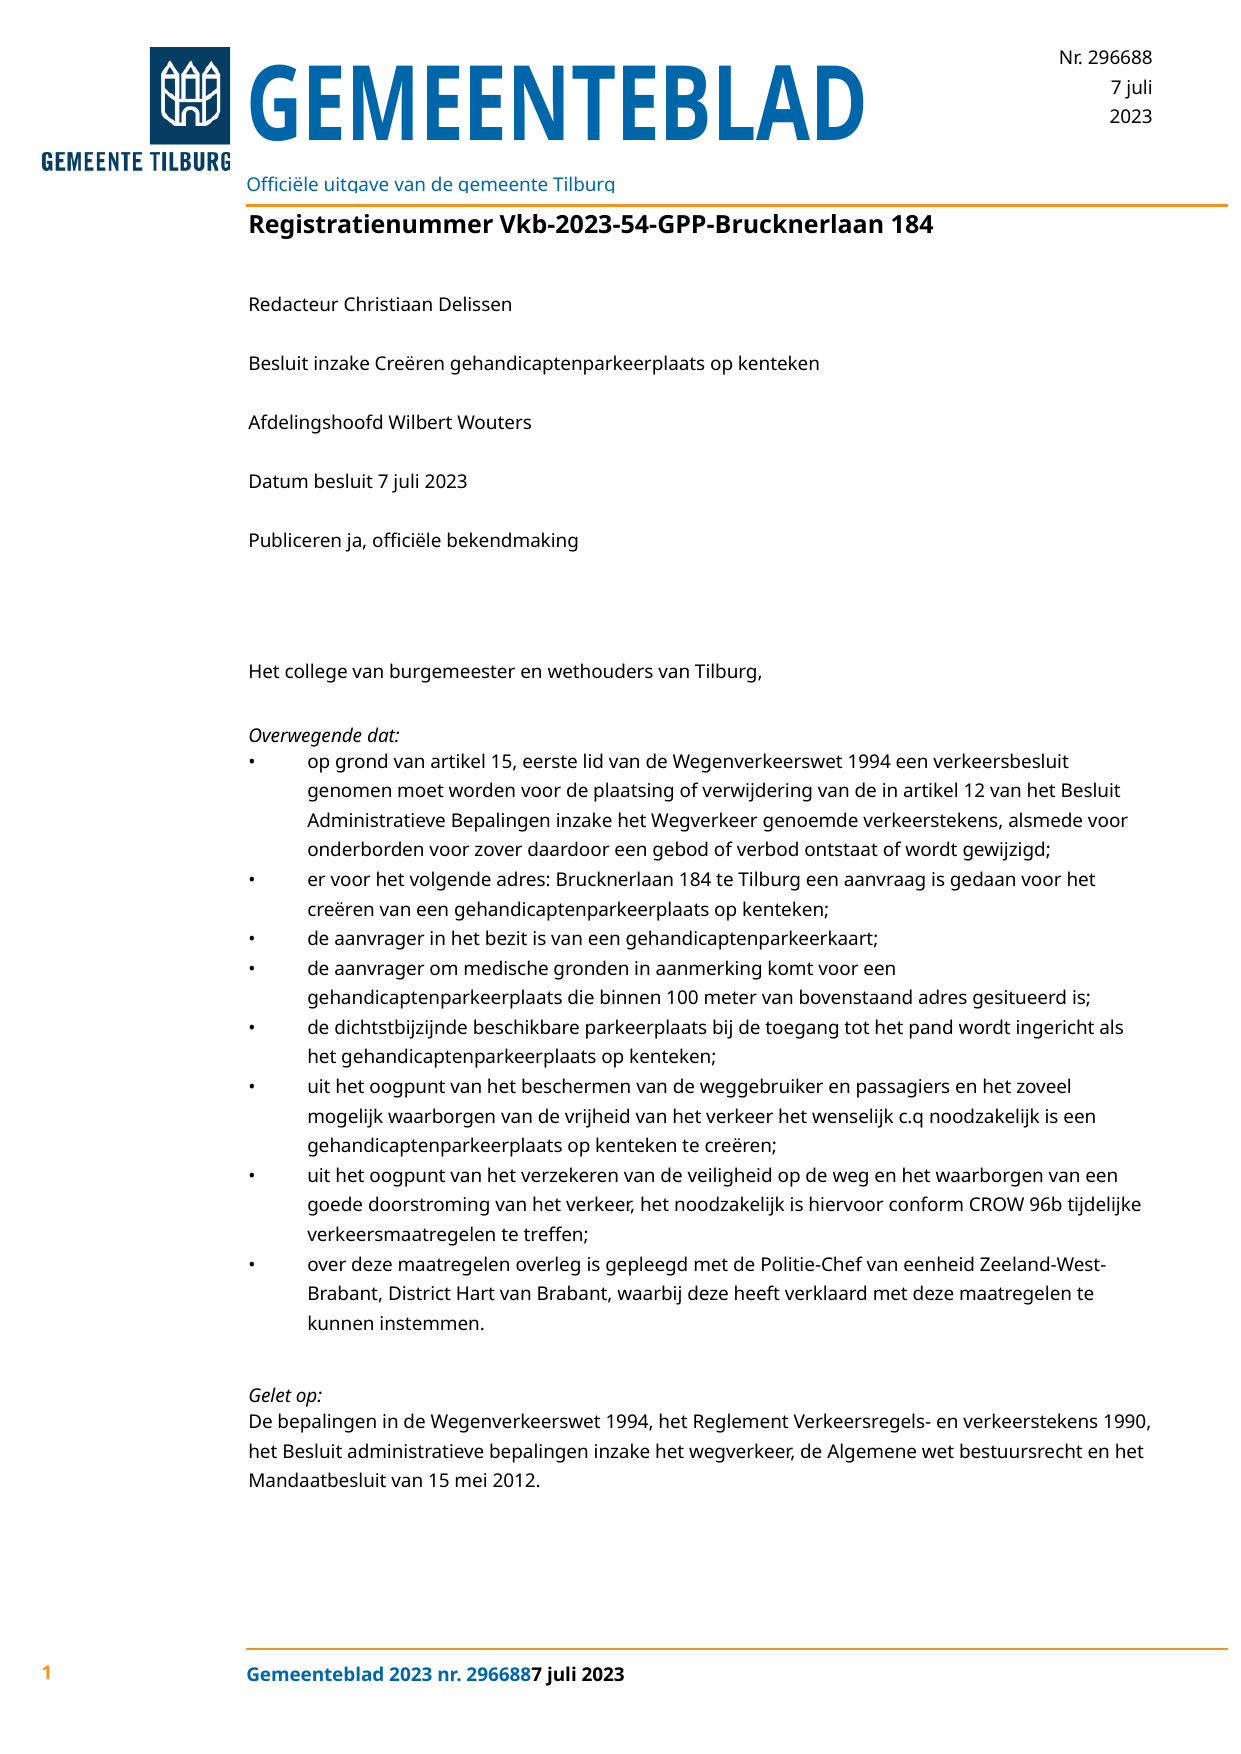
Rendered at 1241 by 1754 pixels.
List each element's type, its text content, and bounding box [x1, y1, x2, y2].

text Registratienummer Vkb-2023-54-GPP-Brucknerlaan 184 [248, 207, 1152, 241]
list de dichtstbijzijnde beschikbare parkeerplaats bij de toegang tot het pand wordt ingericht als het gehandicaptenparkeerplaats op kenteken; [248, 1014, 1152, 1069]
text Redacteur Christiaan Delissen [248, 291, 1152, 317]
list over deze maatregelen overleg is gepleegd met de Politie-Chef van eenheid Zeeland-West-Brabant, District Hart van Brabant, waarbij deze heeft verklaard met deze maatregelen te kunnen instemmen. [248, 1251, 1152, 1336]
text Het college van burgemeester en wethouders van Tilburg, [248, 658, 1152, 684]
list de aanvrager in het bezit is van een gehandicaptenparkeerkaart; [248, 925, 1152, 951]
text Publiceren ja, officiële bekendmaking [248, 528, 1152, 553]
list er voor het volgende adres: Brucknerlaan 184 te Tilburg een aanvraag is gedaan voor het creëren van een gehandicaptenparkeerplaats op kenteken; [248, 866, 1152, 921]
text Afdelingshoofd Wilbert Wouters [248, 409, 1152, 435]
list de aanvrager om medische gronden in aanmerking komt voor een gehandicaptenparkeerplaats die binnen 100 meter van bovenstaand adres gesitueerd is; [248, 955, 1152, 1010]
picture [41, 47, 231, 172]
text Datum besluit 7 juli 2023 [248, 468, 1152, 494]
text Gelet op: [248, 1383, 1152, 1408]
text Overwegende dat: [248, 722, 1152, 748]
text De bepalingen in de Wegenverkeerswet 1994, het Reglement Verkeersregels- en verkeerstekens 1990, het Besluit administratieve bepalingen inzake het wegverkeer, de Algemene wet bestuursrecht en het Mandaatbesluit van 15 mei 2012. [248, 1408, 1152, 1493]
list uit het oogpunt van het verzekeren van de veiligheid op de weg en het waarborgen van een goede doorstroming van het verkeer, het noodzakelijk is hiervoor conform CROW 96b tijdelijke verkeersmaatregelen te treffen; [248, 1162, 1152, 1247]
list op grond van artikel 15, eerste lid van de Wegenverkeerswet 1994 een verkeersbesluit genomen moet worden voor de plaatsing of verwijdering van de in artikel 12 van het Besluit Administratieve Bepalingen inzake het Wegverkeer genoemde verkeerstekens, alsmede voor onderborden voor zover daardoor een gebod of verbod ontstaat of wordt gewijzigd; [248, 748, 1152, 862]
text Besluit inzake Creëren gehandicaptenparkeerplaats op kenteken [248, 350, 1152, 376]
list uit het oogpunt van het beschermen van de weggebruiker en passagiers en het zoveel mogelijk waarborgen van de vrijheid van het verkeer het wenselijk c.q noodzakelijk is een gehandicaptenparkeerplaats op kenteken te creëren; [248, 1073, 1152, 1158]
